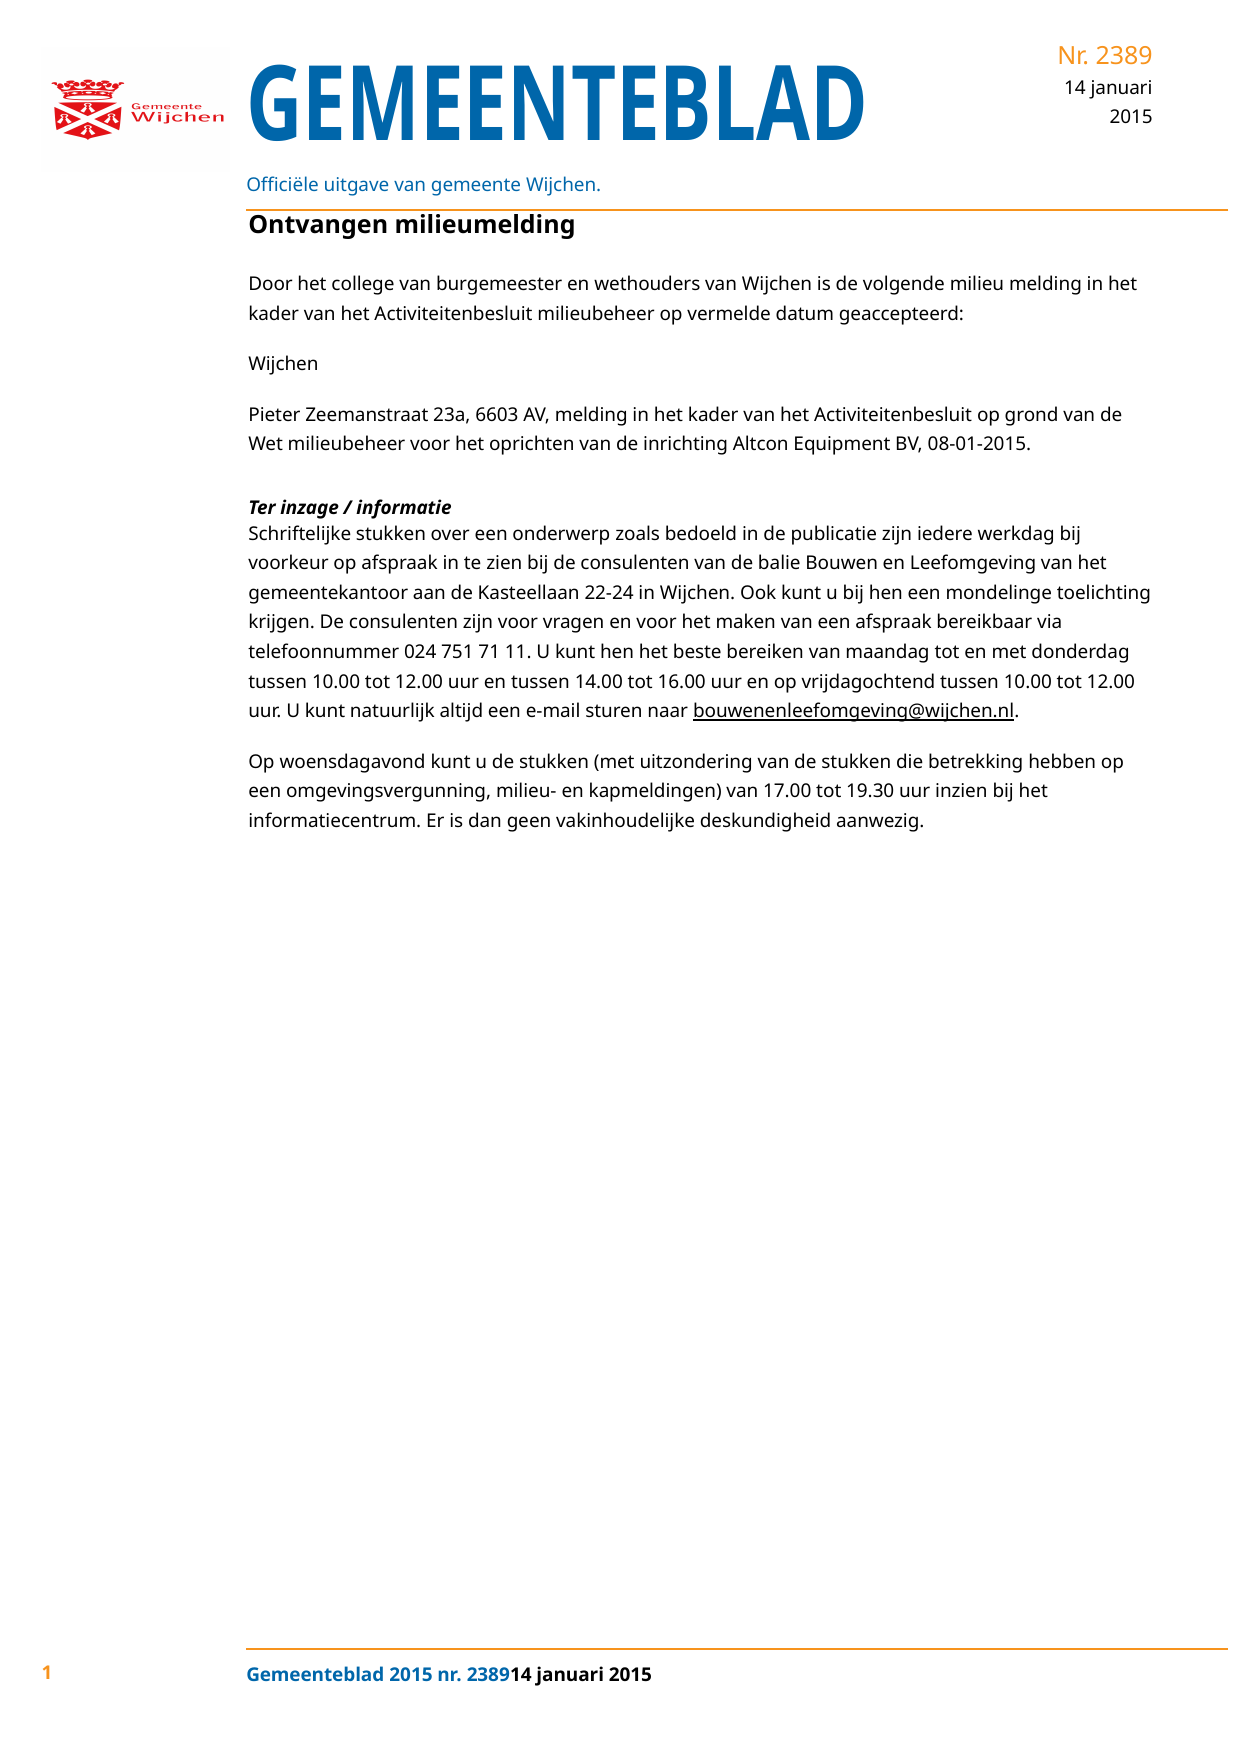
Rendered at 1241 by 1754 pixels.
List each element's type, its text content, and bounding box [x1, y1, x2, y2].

text Pieter Zeemanstraat 23a, 6603 AV, melding in het kader van het Activiteitenbesluit op grond van de Wet milieubeheer voor het oprichten van de inrichting Altcon Equipment BV, 08-01-2015. [248, 401, 1152, 456]
picture [41, 47, 231, 172]
text Ontvangen milieumelding [248, 211, 1152, 241]
text Op woensdagavond kunt u de stukken (met uitzondering van de stukken die betrekking hebben op een omgevingsvergunning, milieu- en kapmeldingen) van 17.00 tot 19.30 uur inzien bij het informatiecentrum. Er is dan geen vakinhoudelijke deskundigheid aanwezig. [248, 748, 1152, 833]
text Wijchen [248, 350, 1152, 376]
text Schriftelijke stukken over een onderwerp zoals bedoeld in de publicatie zijn iedere werkdag bij voorkeur op afspraak in te zien bij de consulenten van de balie Bouwen en Leefomgeving van het gemeentekantoor aan de Kasteellaan 22-24 in Wijchen. Ook kunt u bij hen een mondelinge toelichting krijgen. De consulenten zijn voor vragen en voor het maken van een afspraak bereikbaar via telefoonnummer 024 751 71 11. U kunt hen het beste bereiken van maandag tot en met donderdag tussen 10.00 tot 12.00 uur en tussen 14.00 tot 16.00 uur en op vrijdagochtend tussen 10.00 tot 12.00 uur. U kunt natuurlijk altijd een e-mail sturen naar bouwenenleefomgeving@wijchen.nl. [248, 520, 1152, 723]
text Door het college van burgemeester en wethouders van Wijchen is de volgende milieu melding in het kader van het Activiteitenbesluit milieubeheer op vermelde datum geaccepteerd: [248, 270, 1152, 326]
text Ter inzage / informatie [248, 494, 1152, 520]
